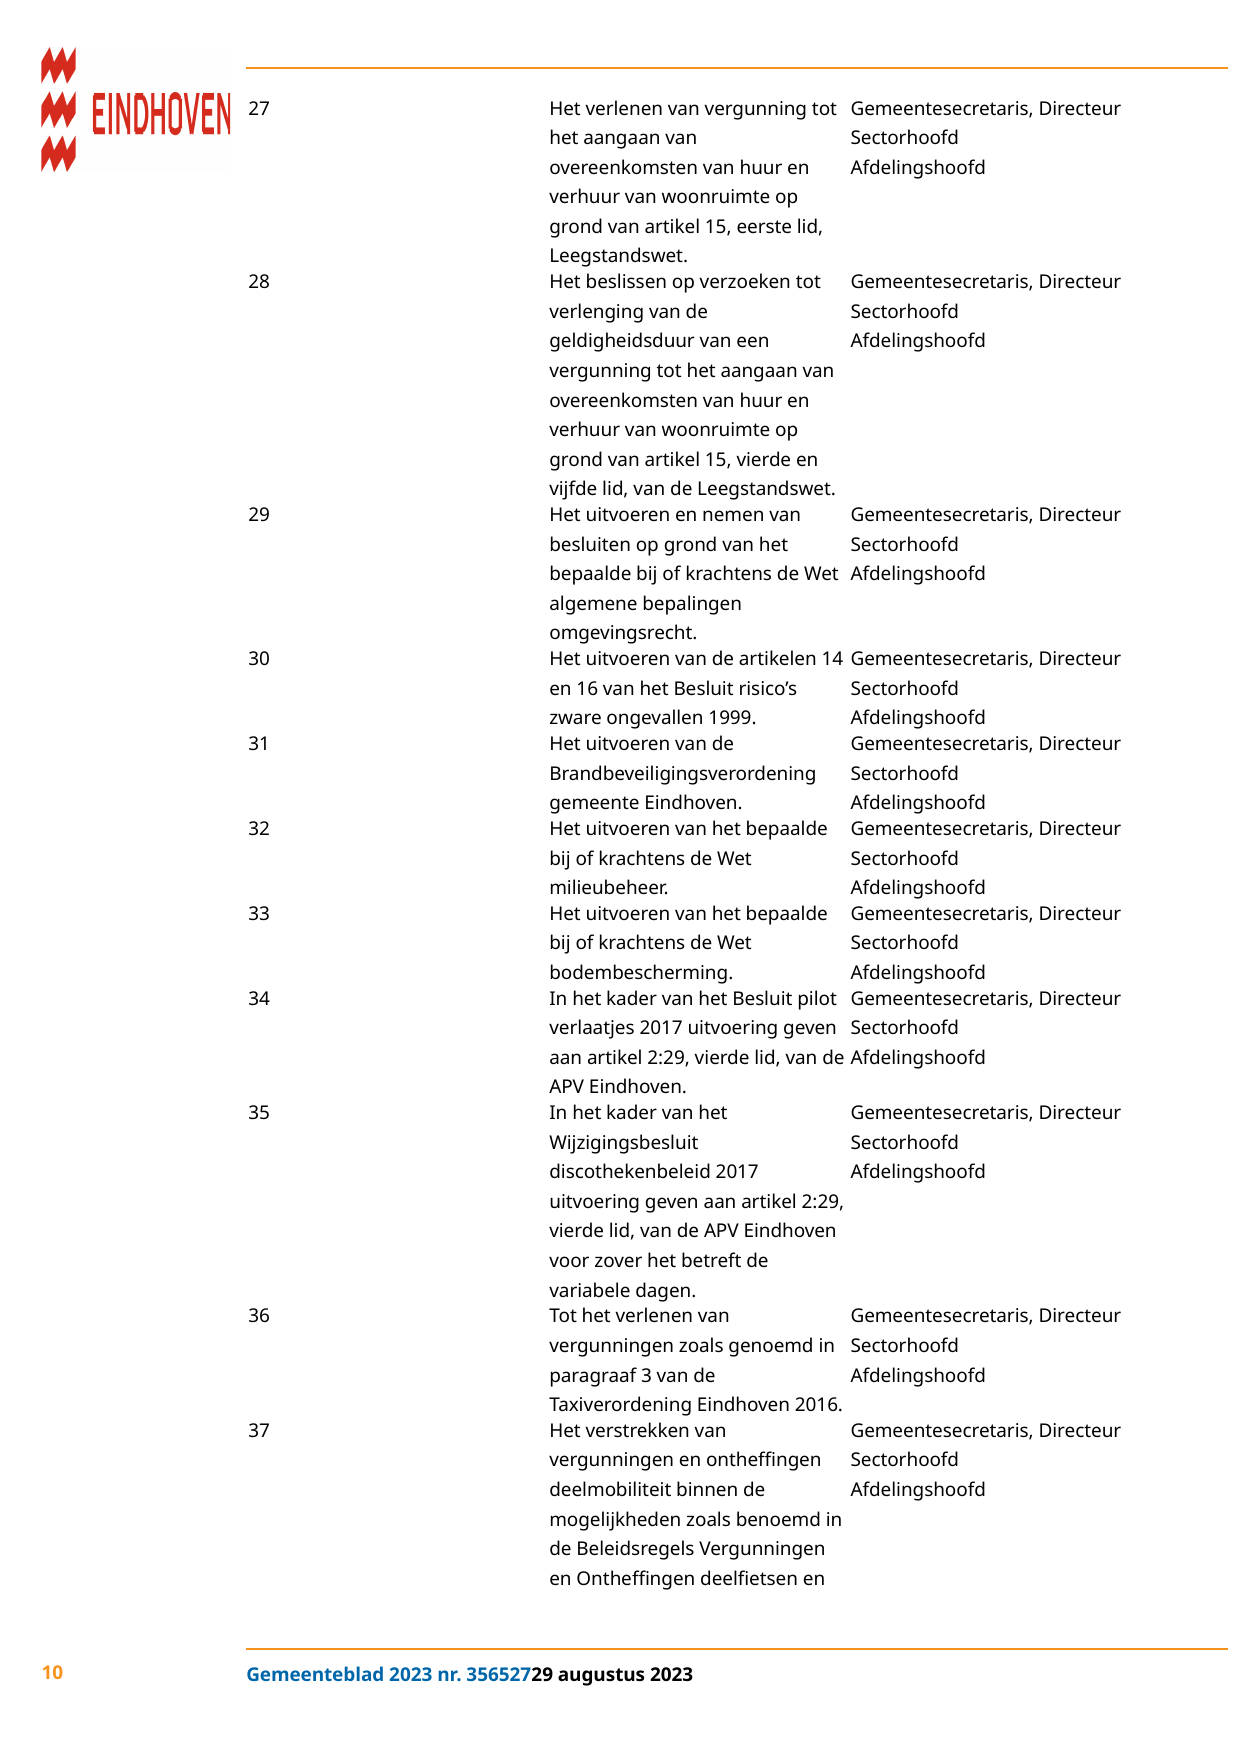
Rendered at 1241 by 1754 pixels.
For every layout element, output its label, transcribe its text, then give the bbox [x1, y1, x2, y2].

table_cell 31 [248, 730, 549, 815]
table_cell 35 [248, 1099, 549, 1303]
table_cell 28 [248, 269, 549, 501]
table_cell Tot het verlenen van vergunningen zoals genoemd in paragraaf 3 van de Taxiverordening Eindhoven 2016. [549, 1303, 850, 1417]
table_cell Het verlenen van vergunning tot het aangaan van overeenkomsten van huur en verhuur van woonruimte op grond van artikel 15, eerste lid, Leegstandswet. [549, 95, 850, 268]
table_cell 32 [248, 815, 549, 900]
table_cell 29 [248, 501, 549, 645]
table_cell Gemeentesecretaris, Directeur Sectorhoofd Afdelingshoofd [850, 95, 1152, 268]
table_cell Gemeentesecretaris, Directeur Sectorhoofd Afdelingshoofd [850, 645, 1152, 730]
table_cell Het verstrekken van vergunningen en ontheffingen deelmobiliteit binnen de mogelijkheden zoals benoemd in de Beleidsregels Vergunningen en Ontheffingen deelfietsen en [549, 1417, 850, 1591]
table_cell Het uitvoeren van het bepaalde bij of krachtens de Wet bodembescherming. [549, 900, 850, 985]
table_cell Het uitvoeren van de Brandbeveiligingsverordening gemeente Eindhoven. [549, 730, 850, 815]
table_cell Het uitvoeren van het bepaalde bij of krachtens de Wet milieubeheer. [549, 815, 850, 900]
table_cell Gemeentesecretaris, Directeur Sectorhoofd Afdelingshoofd [850, 815, 1152, 900]
table_cell Gemeentesecretaris, Directeur Sectorhoofd Afdelingshoofd [850, 1099, 1152, 1303]
table_cell In het kader van het Wijzigingsbesluit discothekenbeleid 2017 uitvoering geven aan artikel 2:29, vierde lid, van de APV Eindhoven voor zover het betreft de variabele dagen. [549, 1099, 850, 1303]
table_cell Gemeentesecretaris, Directeur Sectorhoofd Afdelingshoofd [850, 269, 1152, 501]
table_cell 37 [248, 1417, 549, 1591]
table_cell 30 [248, 645, 549, 730]
table_cell Gemeentesecretaris, Directeur Sectorhoofd Afdelingshoofd [850, 900, 1152, 985]
table_cell 36 [248, 1303, 549, 1417]
table_cell Het uitvoeren van de artikelen 14 en 16 van het Besluit risico’s zware ongevallen 1999. [549, 645, 850, 730]
table_cell Gemeentesecretaris, Directeur Sectorhoofd Afdelingshoofd [850, 501, 1152, 645]
picture [41, 47, 231, 172]
table_cell Gemeentesecretaris, Directeur Sectorhoofd Afdelingshoofd [850, 1303, 1152, 1417]
table_cell Gemeentesecretaris, Directeur Sectorhoofd Afdelingshoofd [850, 730, 1152, 815]
table_cell 33 [248, 900, 549, 985]
table_cell In het kader van het Besluit pilot verlaatjes 2017 uitvoering geven aan artikel 2:29, vierde lid, van de APV Eindhoven. [549, 985, 850, 1099]
table_cell 34 [248, 985, 549, 1099]
table_cell Het uitvoeren en nemen van besluiten op grond van het bepaalde bij of krachtens de Wet algemene bepalingen omgevingsrecht. [549, 501, 850, 645]
table_cell 27 [248, 95, 549, 268]
table_cell Gemeentesecretaris, Directeur Sectorhoofd Afdelingshoofd [850, 1417, 1152, 1591]
table_cell Gemeentesecretaris, Directeur Sectorhoofd Afdelingshoofd [850, 985, 1152, 1099]
table_cell Het beslissen op verzoeken tot verlenging van de geldigheidsduur van een vergunning tot het aangaan van overeenkomsten van huur en verhuur van woonruimte op grond van artikel 15, vierde en vijfde lid, van de Leegstandswet. [549, 269, 850, 501]
